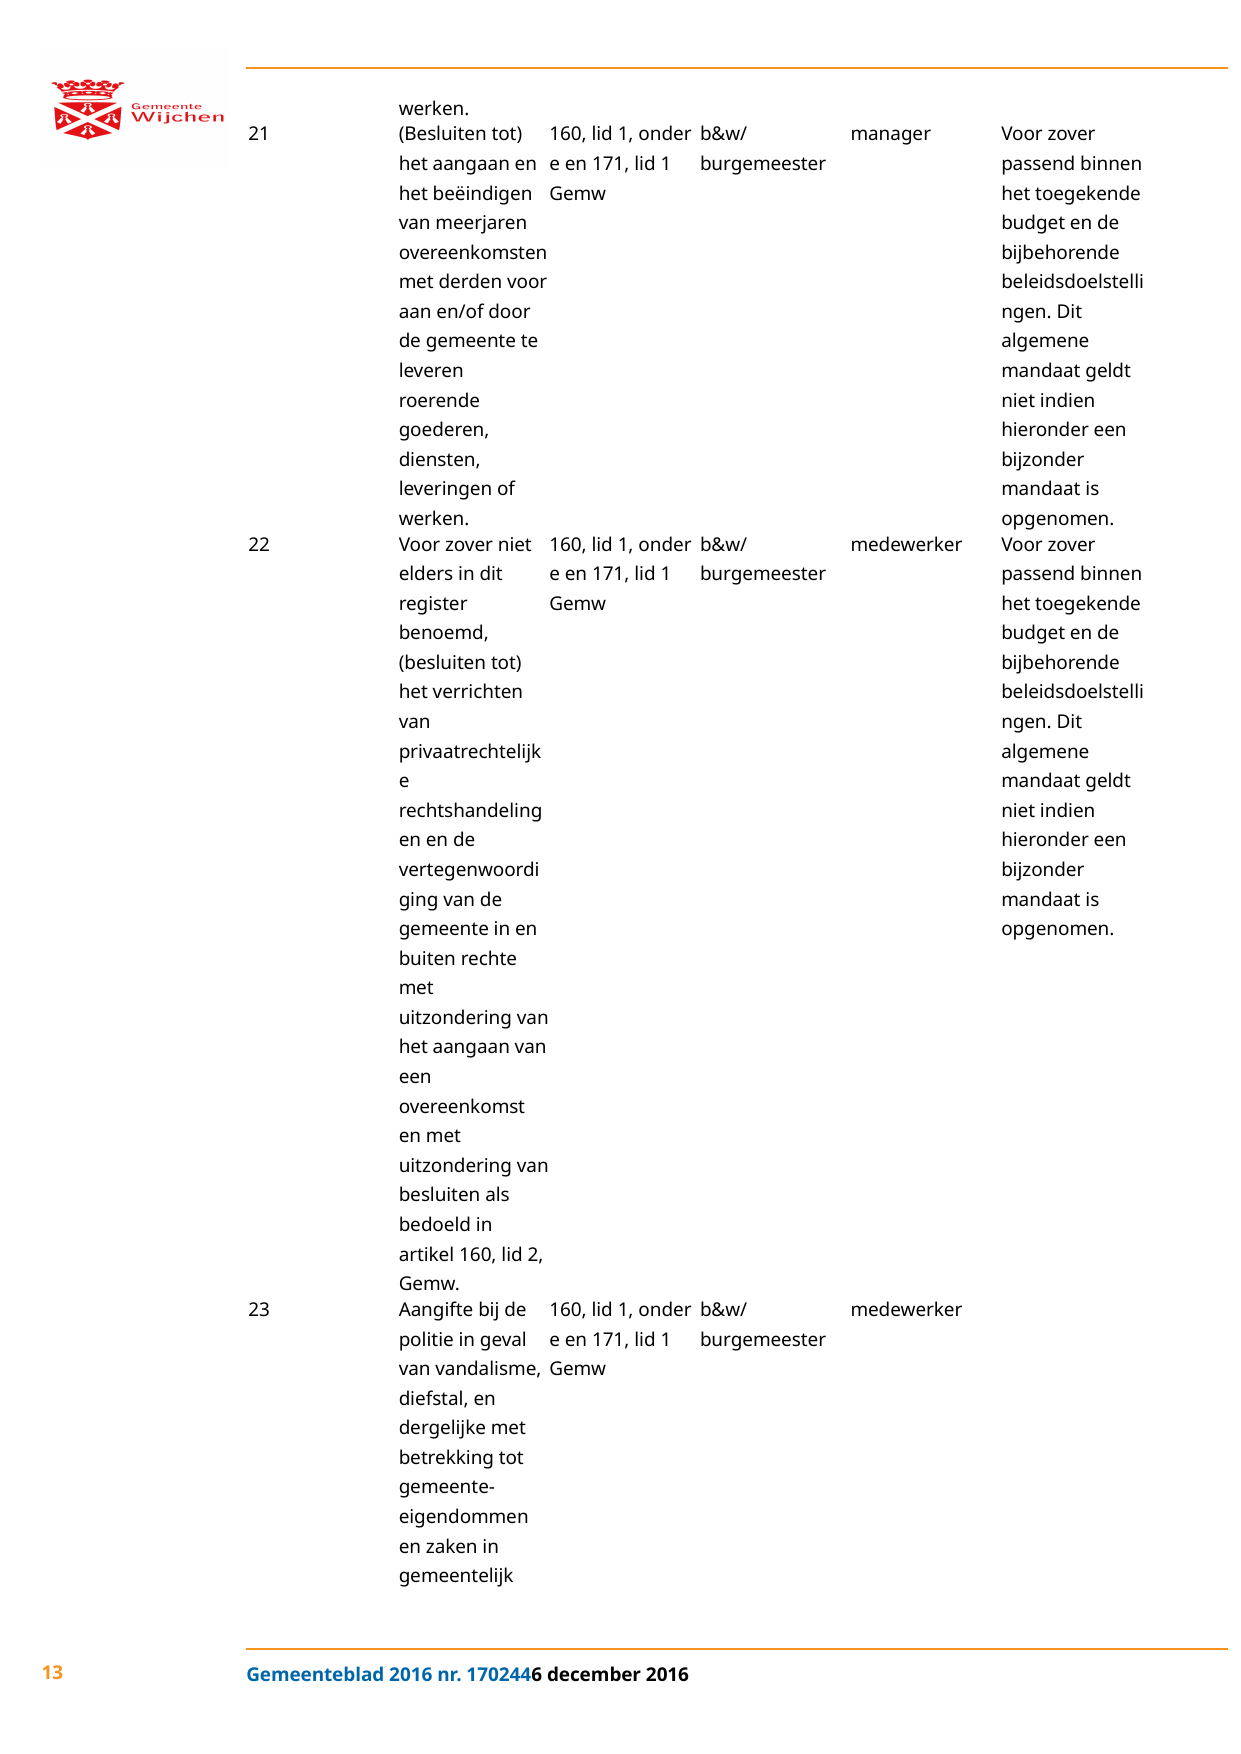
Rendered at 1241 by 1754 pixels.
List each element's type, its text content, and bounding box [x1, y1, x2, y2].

table_cell [850, 95, 1001, 121]
table_cell 160, lid 1, onder e en 171, lid 1 Gemw [549, 531, 700, 1296]
table_cell Voor zover niet elders in dit register benoemd, (besluiten tot) het verrichten van privaatrechtelijke rechtshandelingen en de vertegenwoordiging van de gemeente in en buiten rechte met uitzondering van het aangaan van een overeenkomst en met uitzondering van besluiten als bedoeld in artikel 160, lid 2, Gemw. [399, 531, 549, 1296]
picture [41, 47, 231, 172]
table_cell werken. [399, 95, 549, 121]
table_cell 160, lid 1, onder e en 171, lid 1 Gemw [549, 121, 700, 531]
table_cell b&w/burgemeester [700, 121, 850, 531]
table_cell b&w/burgemeester [700, 1296, 850, 1588]
table_cell 22 [248, 531, 398, 1296]
table_cell [1001, 1296, 1152, 1588]
table_cell 160, lid 1, onder e en 171, lid 1 Gemw [549, 1296, 700, 1588]
table_cell [248, 95, 398, 121]
table_cell 23 [248, 1296, 398, 1588]
table_cell Voor zover passend binnen het toegekende budget en de bijbehorende beleidsdoelstellingen. Dit algemene mandaat geldt niet indien hieronder een bijzonder mandaat is opgenomen. [1001, 121, 1152, 531]
table_cell Aangifte bij de politie in geval van vandalisme, diefstal, en dergelijke met betrekking tot gemeente-eigendommen en zaken in gemeentelijk [399, 1296, 549, 1588]
table_cell (Besluiten tot) het aangaan en het beëindigen van meerjaren overeenkomsten met derden voor aan en/of door de gemeente te leveren roerende goederen, diensten, leveringen of werken. [399, 121, 549, 531]
table_cell 21 [248, 121, 398, 531]
table_cell [1001, 95, 1152, 121]
table_cell manager [850, 121, 1001, 531]
table_cell medewerker [850, 531, 1001, 1296]
table_cell [549, 95, 700, 121]
table_cell medewerker [850, 1296, 1001, 1588]
table_cell b&w/burgemeester [700, 531, 850, 1296]
table_cell [700, 95, 850, 121]
table_cell Voor zover passend binnen het toegekende budget en de bijbehorende beleidsdoelstellingen. Dit algemene mandaat geldt niet indien hieronder een bijzonder mandaat is opgenomen. [1001, 531, 1152, 1296]
